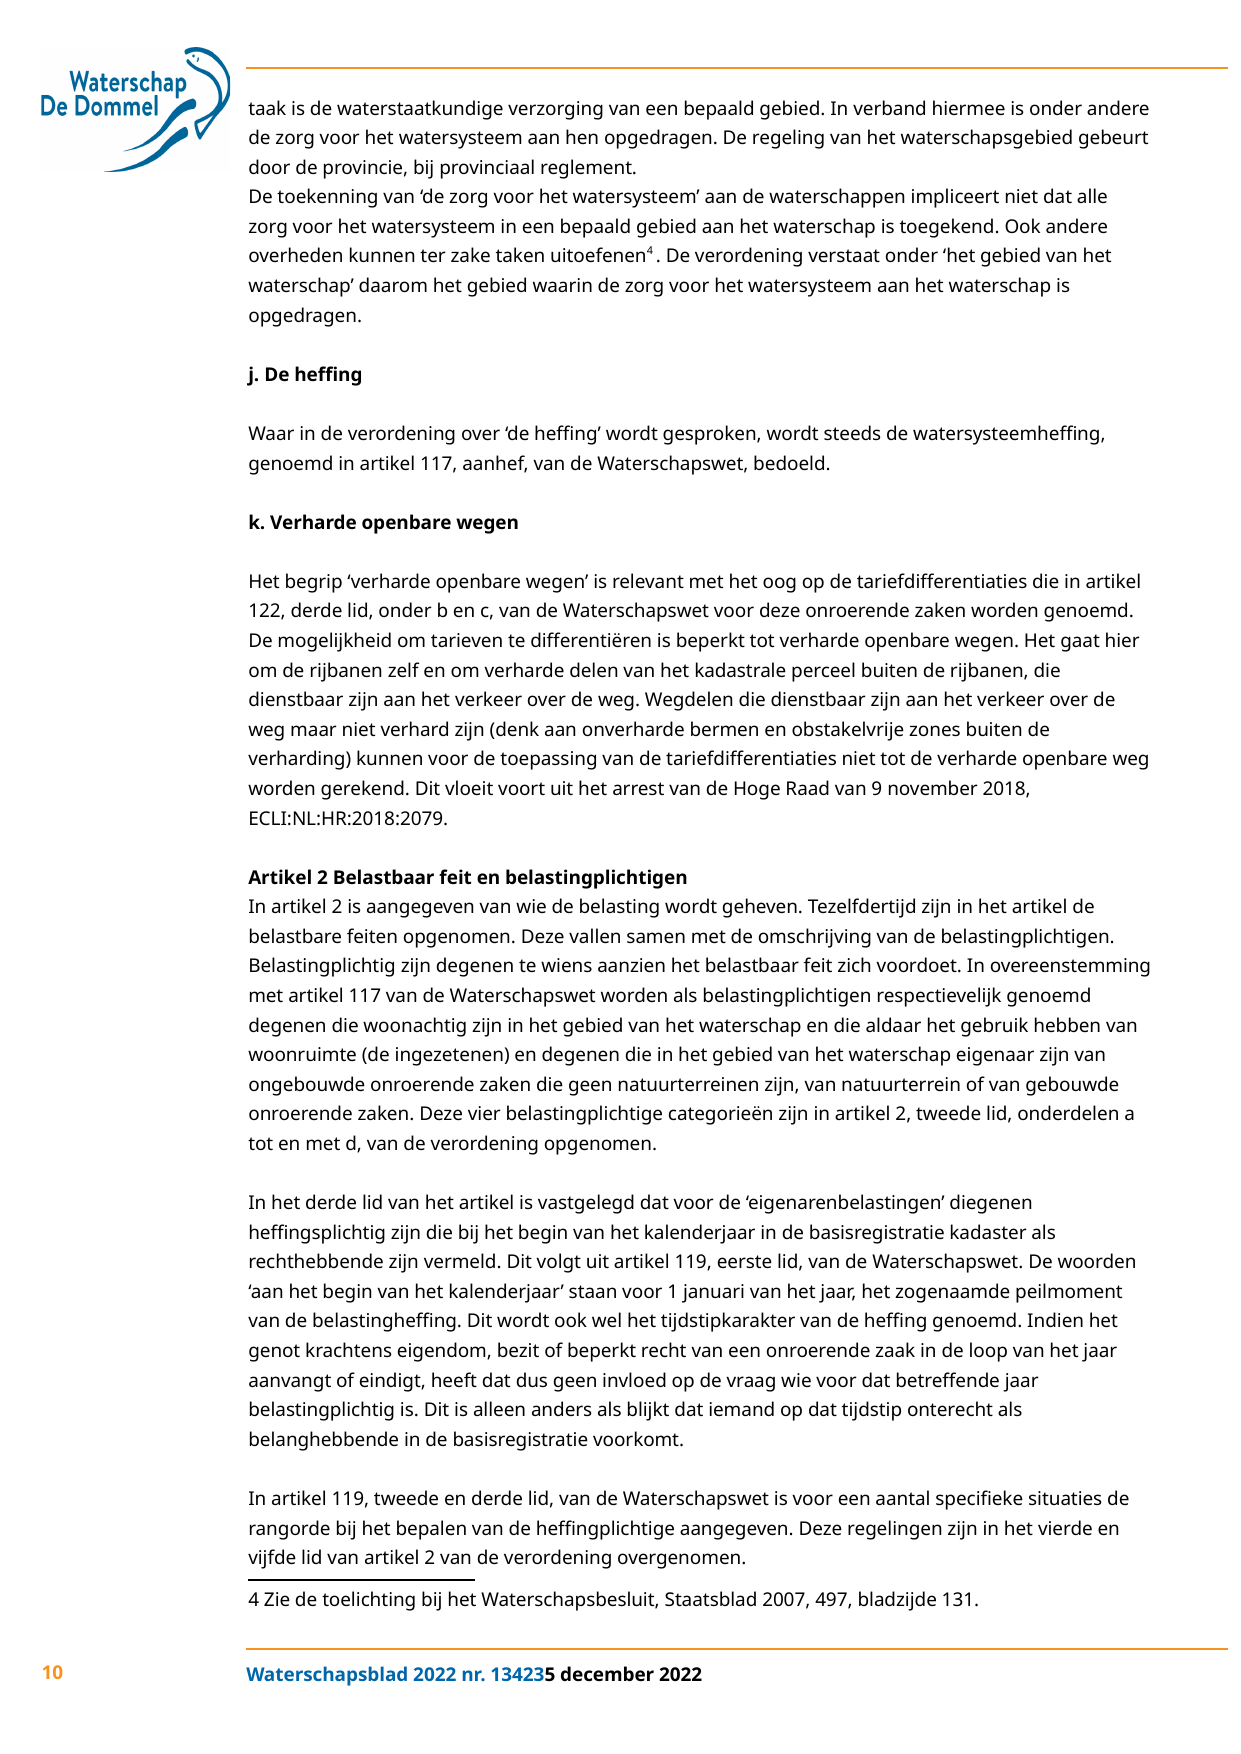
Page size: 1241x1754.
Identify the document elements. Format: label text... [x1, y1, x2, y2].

picture [41, 47, 231, 172]
text Zie de toelichting bij het Waterschapsbesluit, Staatsblad 2007, 497, bladzijde 131. [248, 1586, 1152, 1612]
picture [198, 118, 210, 131]
text Artikel 2 Belastbaar feit en belastingplichtigen [248, 864, 1152, 890]
text In artikel 2 is aangegeven van wie de belasting wordt geheven. Tezelfdertijd zijn in het artikel de belastbare feiten opgenomen. Deze vallen samen met de omschrijving van de belastingplichtigen. Belastingplichtig zijn degenen te wiens aanzien het belastbaar feit zich voordoet. In overeenstemming met artikel 117 van de Waterschapswet worden als belastingplichtigen respectievelijk genoemd degenen die woonachtig zijn in het gebied van het waterschap en die aldaar het gebruik hebben van woonruimte (de ingezetenen) en degenen die in het gebied van het waterschap eigenaar zijn van ongebouwde onroerende zaken die geen natuurterreinen zijn, van natuurterrein of van gebouwde onroerende zaken. Deze vier belastingplichtige categorieën zijn in artikel 2, tweede lid, onderdelen a tot en met d, van de verordening opgenomen. [248, 893, 1152, 1156]
text Waar in de verordening over ‘de heffing’ wordt gesproken, wordt steeds de watersysteemheffing, genoemd in artikel 117, aanhef, van de Waterschapswet, bedoeld. [248, 420, 1152, 476]
picture [204, 47, 231, 76]
text In artikel 119, tweede en derde lid, van de Waterschapswet is voor een aantal specifieke situaties de rangorde bij het bepalen van de heffingplichtige aangegeven. Deze regelingen zijn in het vierde en vijfde lid van artikel 2 van de verordening overgenomen. [248, 1485, 1152, 1570]
text k. Verharde openbare wegen [248, 509, 1152, 535]
picture [45, 99, 51, 111]
text taak is de waterstaatkundige verzorging van een bepaald gebied. In verband hiermee is onder andere de zorg voor het watersysteem aan hen opgedragen. De regeling van het waterschapsgebied gebeurt door de provincie, bij provinciaal reglement. [248, 95, 1152, 180]
text j. De heffing [248, 361, 1152, 387]
text Het begrip ‘verharde openbare wegen’ is relevant met het oog op de tariefdifferentiaties die in artikel 122, derde lid, onder b en c, van de Waterschapswet voor deze onroerende zaken worden genoemd. De mogelijkheid om tarieven te differentiëren is beperkt tot verharde openbare wegen. Het gaat hier om de rijbanen zelf en om verharde delen van het kadastrale perceel buiten de rijbanen, die dienstbaar zijn aan het verkeer over de weg. Wegdelen die dienstbaar zijn aan het verkeer over de weg maar niet verhard zijn (denk aan onverharde bermen en obstakelvrije zones buiten de verharding) kunnen voor de toepassing van de tariefdifferentiaties niet tot de verharde openbare weg worden gerekend. Dit vloeit voort uit het arrest van de Hoge Raad van 9 november 2018, ECLI:NL:HR:2018:2079. [248, 568, 1152, 831]
text De toekenning van ‘de zorg voor het watersysteem’ aan de waterschappen impliceert niet dat alle zorg voor het watersysteem in een bepaald gebied aan het waterschap is toegekend. Ook andere overheden kunnen ter zake taken uitoefenen. De verordening verstaat onder ‘het gebied van het waterschap’ daarom het gebied waarin de zorg voor het watersysteem aan het waterschap is opgedragen. [248, 183, 1152, 328]
text In het derde lid van het artikel is vastgelegd dat voor de ‘eigenarenbelastingen’ diegenen heffingsplichtig zijn die bij het begin van het kalenderjaar in de basisregistratie kadaster als rechthebbende zijn vermeld. Dit volgt uit artikel 119, eerste lid, van de Waterschapswet. De woorden ‘aan het begin van het kalenderjaar’ staan voor 1 januari van het jaar, het zogenaamde peilmoment van de belastingheffing. Dit wordt ook wel het tijdstipkarakter van de heffing genoemd. Indien het genot krachtens eigendom, bezit of beperkt recht van een onroerende zaak in de loop van het jaar aanvangt of eindigt, heeft dat dus geen invloed op de vraag wie voor dat betreffende jaar belastingplichtig is. Dit is alleen anders als blijkt dat iemand op dat tijdstip onterecht als belanghebbende in de basisregistratie voorkomt. [248, 1189, 1152, 1452]
